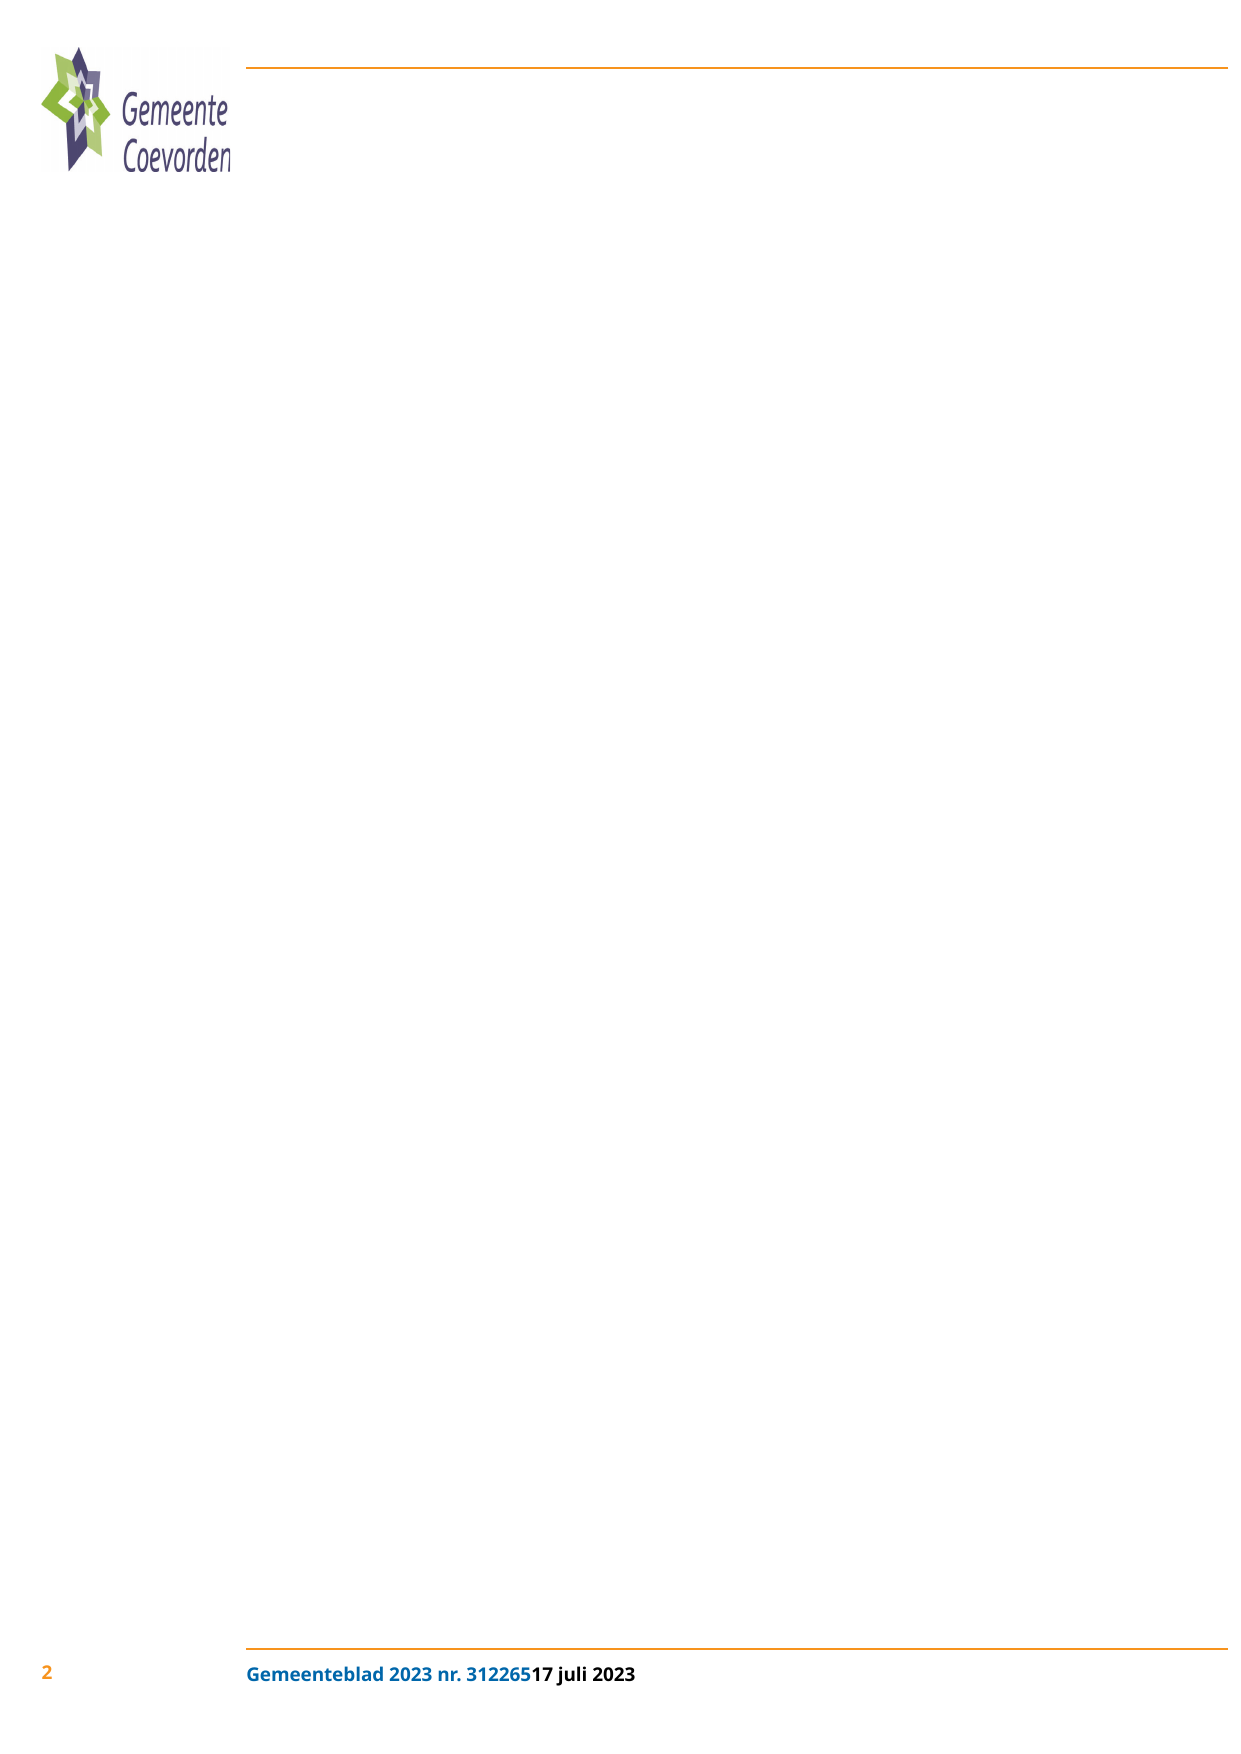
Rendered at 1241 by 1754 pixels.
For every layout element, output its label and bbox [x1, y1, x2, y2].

picture [41, 47, 231, 172]
